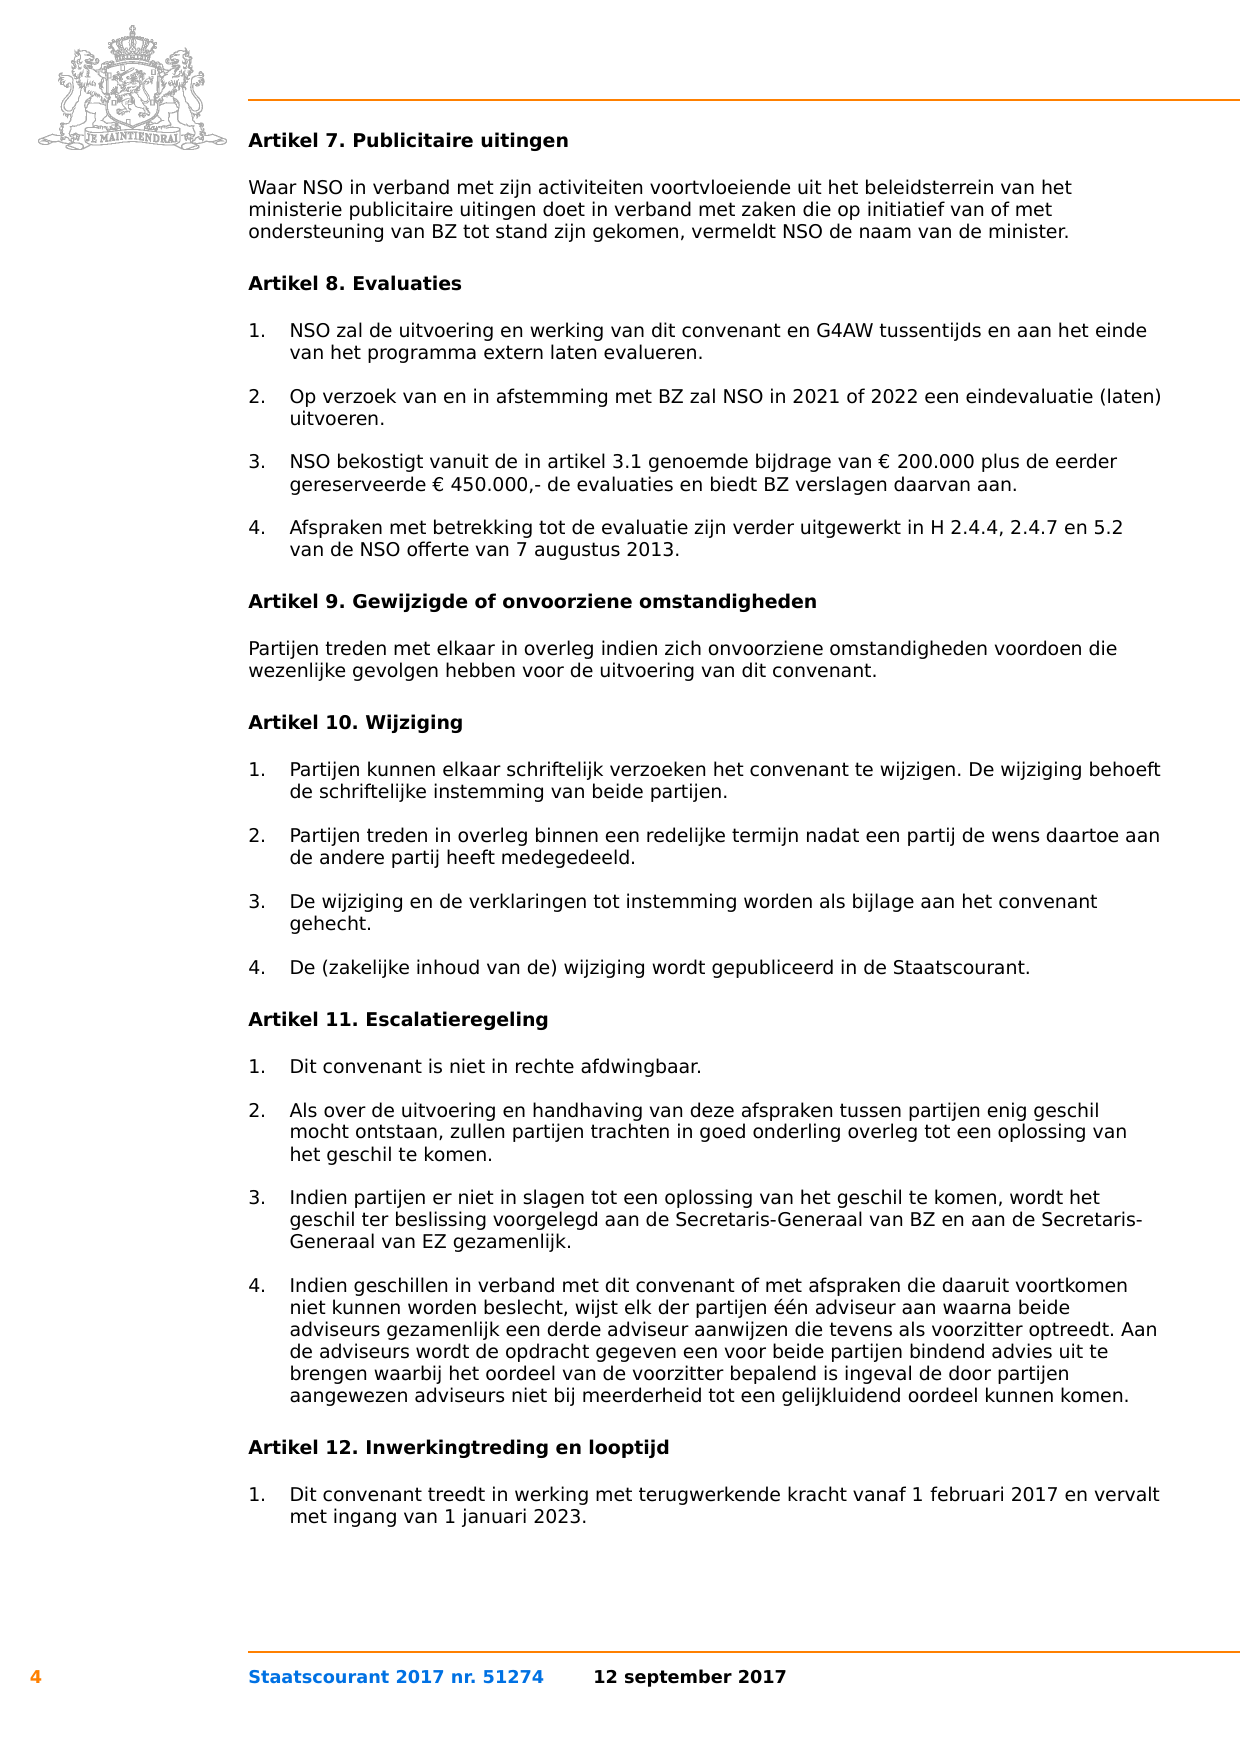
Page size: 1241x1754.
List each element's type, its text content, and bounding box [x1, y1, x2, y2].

text 2. Als over de uitvoering en handhaving van deze afspraken tussen partijen enig geschil mocht ontstaan, zullen partijen trachten in goed onderling overleg tot een oplossing van het geschil te komen. [248, 1099, 1163, 1165]
text 3. De wijziging en de verklaringen tot instemming worden als bijlage aan het convenant gehecht. [248, 891, 1163, 935]
text 3. NSO bekostigt vanuit de in artikel 3.1 genoemde bijdrage van € 200.000 plus de eerder gereserveerde € 450.000,- de evaluaties en biedt BZ verslagen daarvan aan. [248, 451, 1163, 495]
subtitle Artikel 9. Gewijzigde of onvoorziene omstandigheden [248, 591, 1163, 613]
text 1. Partijen kunnen elkaar schriftelijk verzoeken het convenant te wijzigen. De wijziging behoeft de schriftelijke instemming van beide partijen. [248, 759, 1163, 803]
text 4. De (zakelijke inhoud van de) wijziging wordt gepubliceerd in de Staatscourant. [248, 957, 1163, 979]
text 3. Indien partijen er niet in slagen tot een oplossing van het geschil te komen, wordt het geschil ter beslissing voorgelegd aan de Secretaris-Generaal van BZ en aan de Secretaris-Generaal van EZ gezamenlijk. [248, 1187, 1163, 1253]
subtitle Artikel 11. Escalatieregeling [248, 1009, 1163, 1031]
subtitle Artikel 8. Evaluaties [248, 273, 1163, 295]
picture [38, 25, 227, 150]
text 1. NSO zal de uitvoering en werking van dit convenant en G4AW tussentijds en aan het einde van het programma extern laten evalueren. [248, 320, 1163, 364]
text 2. Op verzoek van en in afstemming met BZ zal NSO in 2021 of 2022 een eindevaluatie (laten) uitvoeren. [248, 386, 1163, 429]
text Waar NSO in verband met zijn activiteiten voortvloeiende uit het beleidsterrein van het ministerie publicitaire uitingen doet in verband met zaken die op initiatief van of met ondersteuning van BZ tot stand zijn gekomen, vermeldt NSO de naam van de minister. [248, 177, 1163, 243]
text 1. Dit convenant is niet in rechte afdwingbaar. [248, 1056, 1163, 1078]
text 1. Dit convenant treedt in werking met terugwerkende kracht vanaf 1 februari 2017 en vervalt met ingang van 1 januari 2023. [248, 1484, 1163, 1528]
text Partijen treden met elkaar in overleg indien zich onvoorziene omstandigheden voordoen die wezenlijke gevolgen hebben voor de uitvoering van dit convenant. [248, 638, 1163, 682]
text 4. Indien geschillen in verband met dit convenant of met afspraken die daaruit voortkomen niet kunnen worden beslecht, wijst elk der partijen één adviseur aan waarna beide adviseurs gezamenlijk een derde adviseur aanwijzen die tevens als voorzitter optreedt. Aan de adviseurs wordt de opdracht gegeven een voor beide partijen bindend advies uit te brengen waarbij het oordeel van de voorzitter bepalend is ingeval de door partijen aangewezen adviseurs niet bij meerderheid tot een gelijkluidend oordeel kunnen komen. [248, 1275, 1163, 1407]
subtitle Artikel 7. Publicitaire uitingen [248, 130, 1163, 152]
text 2. Partijen treden in overleg binnen een redelijke termijn nadat een partij de wens daartoe aan de andere partij heeft medegedeeld. [248, 825, 1163, 869]
subtitle Artikel 12. Inwerkingtreding en looptijd [248, 1437, 1163, 1459]
subtitle Artikel 10. Wijziging [248, 712, 1163, 734]
text 4. Afspraken met betrekking tot de evaluatie zijn verder uitgewerkt in H 2.4.4, 2.4.7 en 5.2 van de NSO offerte van 7 augustus 2013. [248, 517, 1163, 561]
